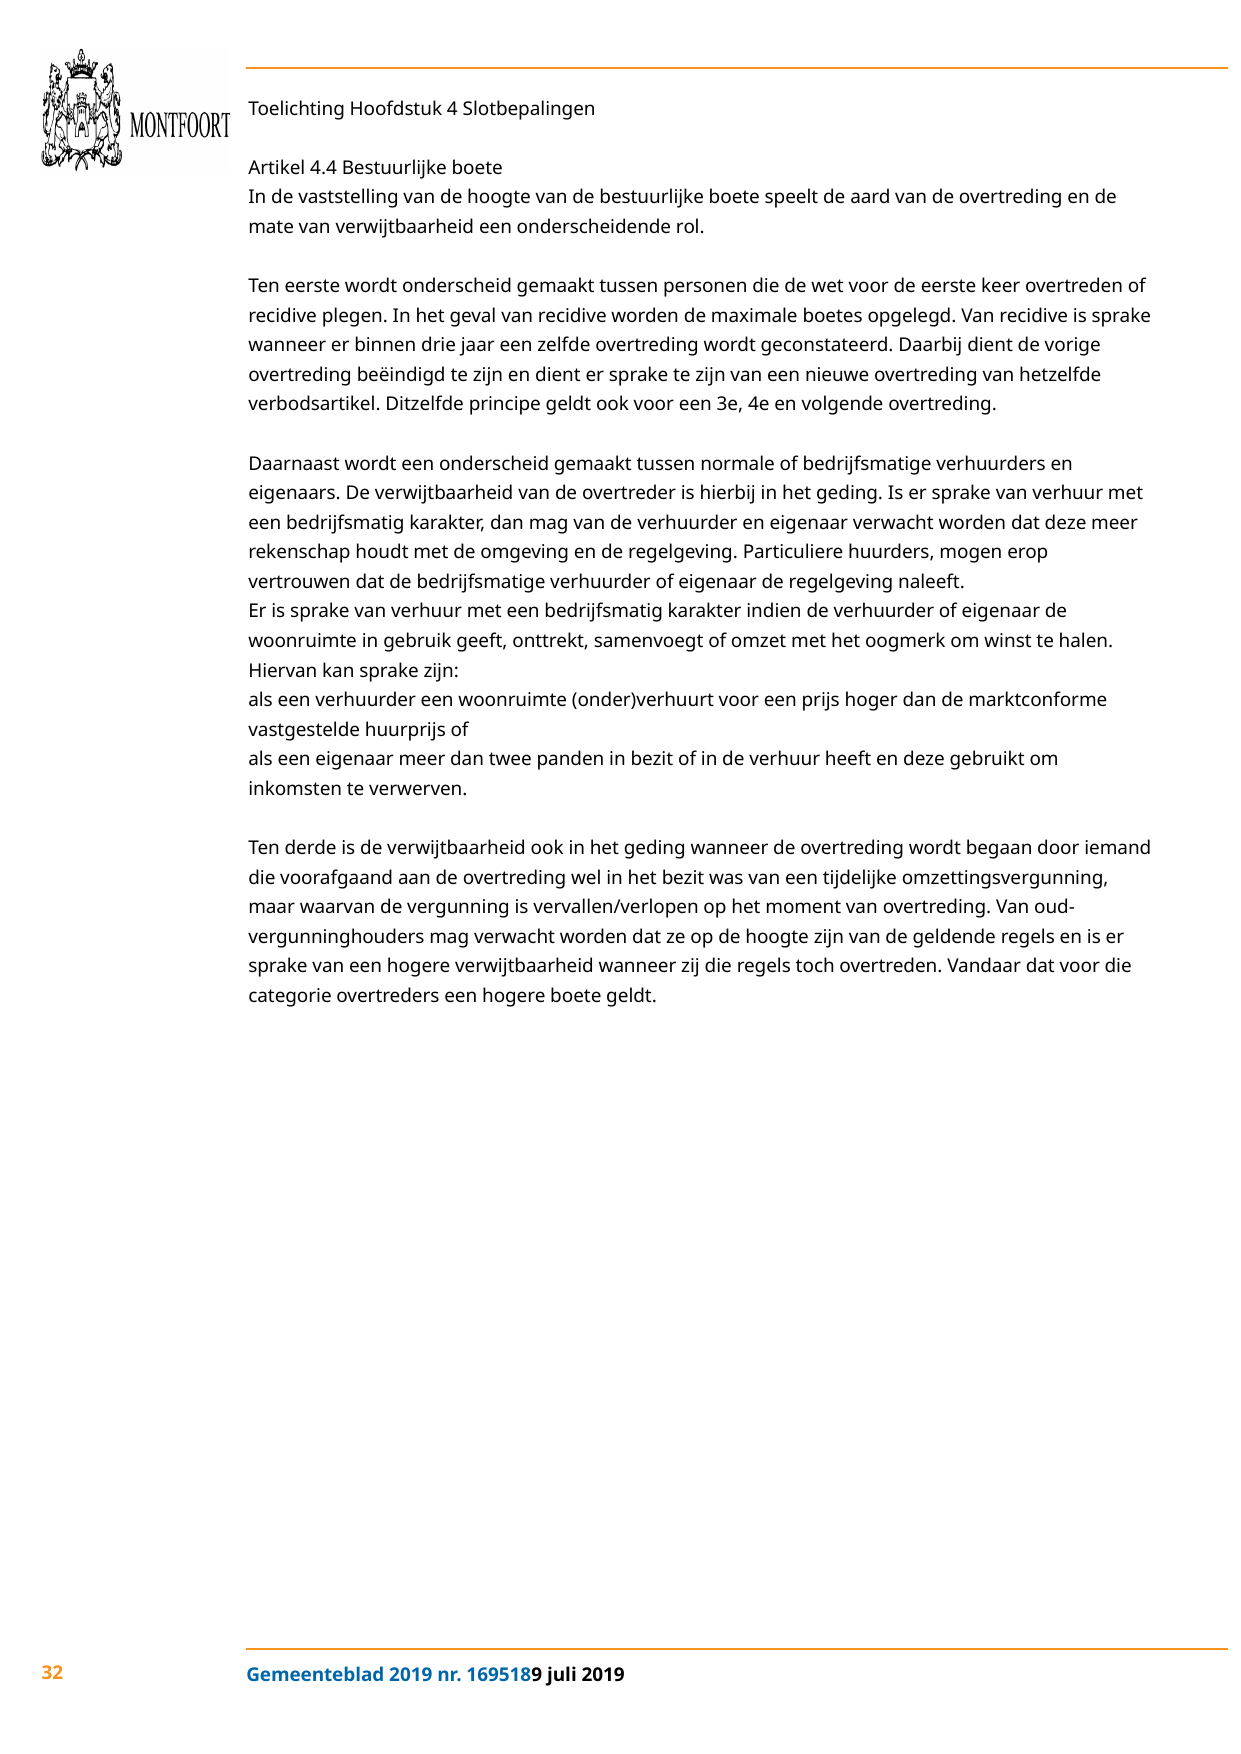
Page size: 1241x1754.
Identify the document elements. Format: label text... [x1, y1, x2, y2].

text Daarnaast wordt een onderscheid gemaakt tussen normale of bedrijfsmatige verhuurders en eigenaars. De verwijtbaarheid van de overtreder is hierbij in het geding. Is er sprake van verhuur met een bedrijfsmatig karakter, dan mag van de verhuurder en eigenaar verwacht worden dat deze meer rekenschap houdt met de omgeving en de regelgeving. Particuliere huurders, mogen erop vertrouwen dat de bedrijfsmatige verhuurder of eigenaar de regelgeving naleeft. [248, 450, 1152, 594]
text In de vaststelling van de hoogte van de bestuurlijke boete speelt de aard van de overtreding en de mate van verwijtbaarheid een onderscheidende rol. [248, 183, 1152, 239]
text Er is sprake van verhuur met een bedrijfsmatig karakter indien de verhuurder of eigenaar de woonruimte in gebruik geeft, onttrekt, samenvoegt of omzet met het oogmerk om winst te halen. Hiervan kan sprake zijn: [248, 598, 1152, 683]
text als een eigenaar meer dan twee panden in bezit of in de verhuur heeft en deze gebruikt om inkomsten te verwerven. [248, 746, 1152, 801]
text Ten derde is de verwijtbaarheid ook in het geding wanneer de overtreding wordt begaan door iemand die voorafgaand aan de overtreding wel in het bezit was van een tijdelijke omzettingsvergunning, maar waarvan de vergunning is vervallen/verlopen op het moment van overtreding. Van oud-vergunninghouders mag verwacht worden dat ze op de hoogte zijn van de geldende regels en is er sprake van een hogere verwijtbaarheid wanneer zij die regels toch overtreden. Vandaar dat voor die categorie overtreders een hogere boete geldt. [248, 834, 1152, 1008]
text Ten eerste wordt onderscheid gemaakt tussen personen die de wet voor de eerste keer overtreden of recidive plegen. In het geval van recidive worden de maximale boetes opgelegd. Van recidive is sprake wanneer er binnen drie jaar een zelfde overtreding wordt geconstateerd. Daarbij dient de vorige overtreding beëindigd te zijn en dient er sprake te zijn van een nieuwe overtreding van hetzelfde verbodsartikel. Ditzelfde principe geldt ook voor een 3e, 4e en volgende overtreding. [248, 272, 1152, 416]
picture [41, 47, 231, 172]
text Artikel 4.4 Bestuurlijke boete [248, 154, 1152, 180]
text Toelichting Hoofdstuk 4 Slotbepalingen [248, 95, 1152, 121]
text als een verhuurder een woonruimte (onder)verhuurt voor een prijs hoger dan de marktconforme vastgestelde huurprijs of [248, 686, 1152, 742]
